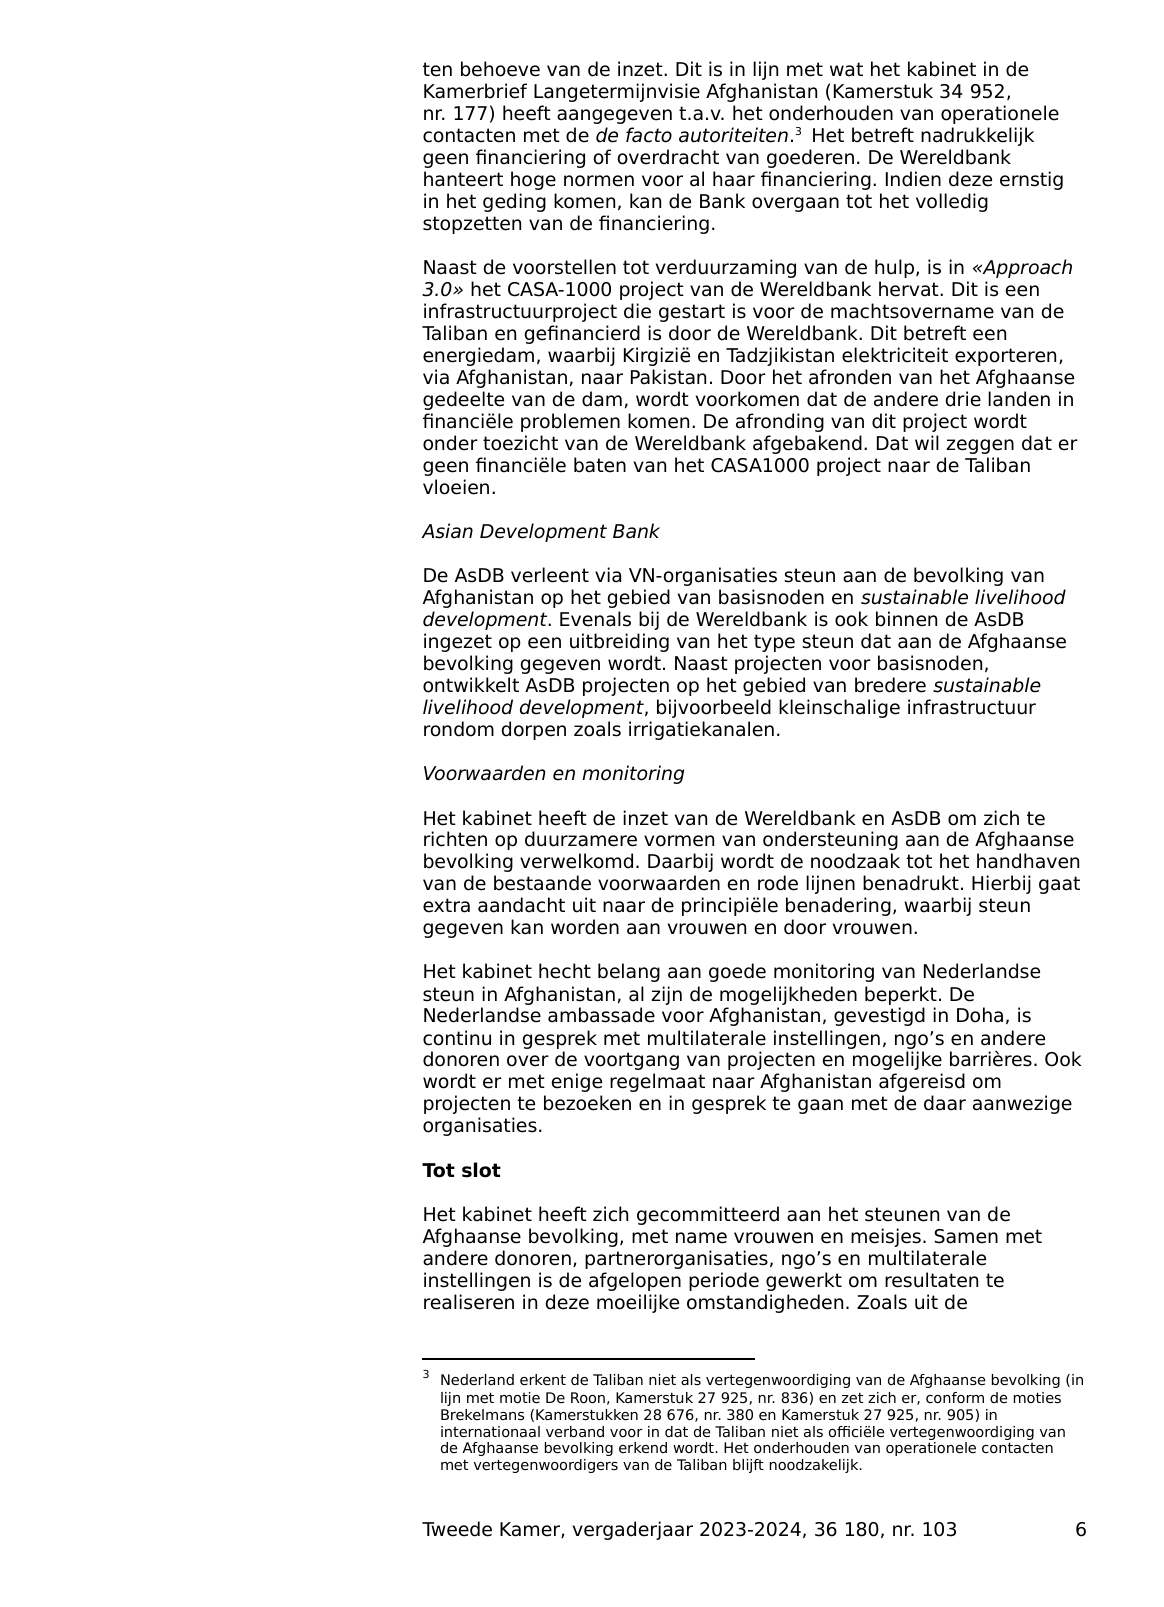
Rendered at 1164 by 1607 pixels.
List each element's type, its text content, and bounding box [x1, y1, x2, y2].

text Nederland erkent de Taliban niet als vertegenwoordiging van de Afghaanse bevolking (in lijn met motie De Roon, Kamerstuk 27 925, nr. 836) en zet zich er, conform de moties Brekelmans (Kamerstukken 28 676, nr. 380 en Kamerstuk 27 925, nr. 905) in internationaal verband voor in dat de Taliban niet als officiële vertegenwoordiging van de Afghaanse bevolking erkend wordt. Het onderhouden van operationele contacten met vertegenwoordigers van de Taliban blijft noodzakelijk. [422, 1368, 1087, 1474]
text ten behoeve van de inzet. Dit is in lijn met wat het kabinet in de Kamerbrief Langetermijnvisie Afghanistan (Kamerstuk 34 952, nr. 177) heeft aangegeven t.a.v. het onderhouden van operationele contacten met de de facto autoriteiten. Het betreft nadrukkelijk geen financiering of overdracht van goederen. De Wereldbank hanteert hoge normen voor al haar financiering. Indien deze ernstig in het geding komen, kan de Bank overgaan tot het volledig stopzetten van de financiering. [422, 59, 1087, 235]
text De AsDB verleent via VN-organisaties steun aan de bevolking van Afghanistan op het gebied van basisnoden en sustainable livelihood development. Evenals bij de Wereldbank is ook binnen de AsDB ingezet op een uitbreiding van het type steun dat aan de Afghaanse bevolking gegeven wordt. Naast projecten voor basisnoden, ontwikkelt AsDB projecten op het gebied van bredere sustainable livelihood development, bijvoorbeeld kleinschalige infrastructuur rondom dorpen zoals irrigatiekanalen. [422, 565, 1087, 741]
text Het kabinet heeft de inzet van de Wereldbank en AsDB om zich te richten op duurzamere vormen van ondersteuning aan de Afghaanse bevolking verwelkomd. Daarbij wordt de noodzaak tot het handhaven van de bestaande voorwaarden en rode lijnen benadrukt. Hierbij gaat extra aandacht uit naar de principiële benadering, waarbij steun gegeven kan worden aan vrouwen en door vrouwen. [422, 807, 1087, 939]
subtitle Tot slot [422, 1159, 1087, 1181]
text Het kabinet heeft zich gecommitteerd aan het steunen van de Afghaanse bevolking, met name vrouwen en meisjes. Samen met andere donoren, partnerorganisaties, ngo’s en multilaterale instellingen is de afgelopen periode gewerkt om resultaten te realiseren in deze moeilijke omstandigheden. Zoals uit de [422, 1204, 1087, 1313]
text Het kabinet hecht belang aan goede monitoring van Nederlandse steun in Afghanistan, al zijn de mogelijkheden beperkt. De Nederlandse ambassade voor Afghanistan, gevestigd in Doha, is continu in gesprek met multilaterale instellingen, ngo’s en andere donoren over de voortgang van projecten en mogelijke barrières. Ook wordt er met enige regelmaat naar Afghanistan afgereisd om projecten te bezoeken en in gesprek te gaan met de daar aanwezige organisaties. [422, 961, 1087, 1137]
subtitle Asian Development Bank [422, 521, 1087, 543]
text Naast de voorstellen tot verduurzaming van de hulp, is in «Approach 3.0» het CASA-1000 project van de Wereldbank hervat. Dit is een infrastructuurproject die gestart is voor de machtsovername van de Taliban en gefinancierd is door de Wereldbank. Dit betreft een energiedam, waarbij Kirgizië en Tadzjikistan elektriciteit exporteren, via Afghanistan, naar Pakistan. Door het afronden van het Afghaanse gedeelte van de dam, wordt voorkomen dat de andere drie landen in financiële problemen komen. De afronding van dit project wordt onder toezicht van de Wereldbank afgebakend. Dat wil zeggen dat er geen financiële baten van het CASA1000 project naar de Taliban vloeien. [422, 257, 1087, 499]
subtitle Voorwaarden en monitoring [422, 763, 1087, 785]
